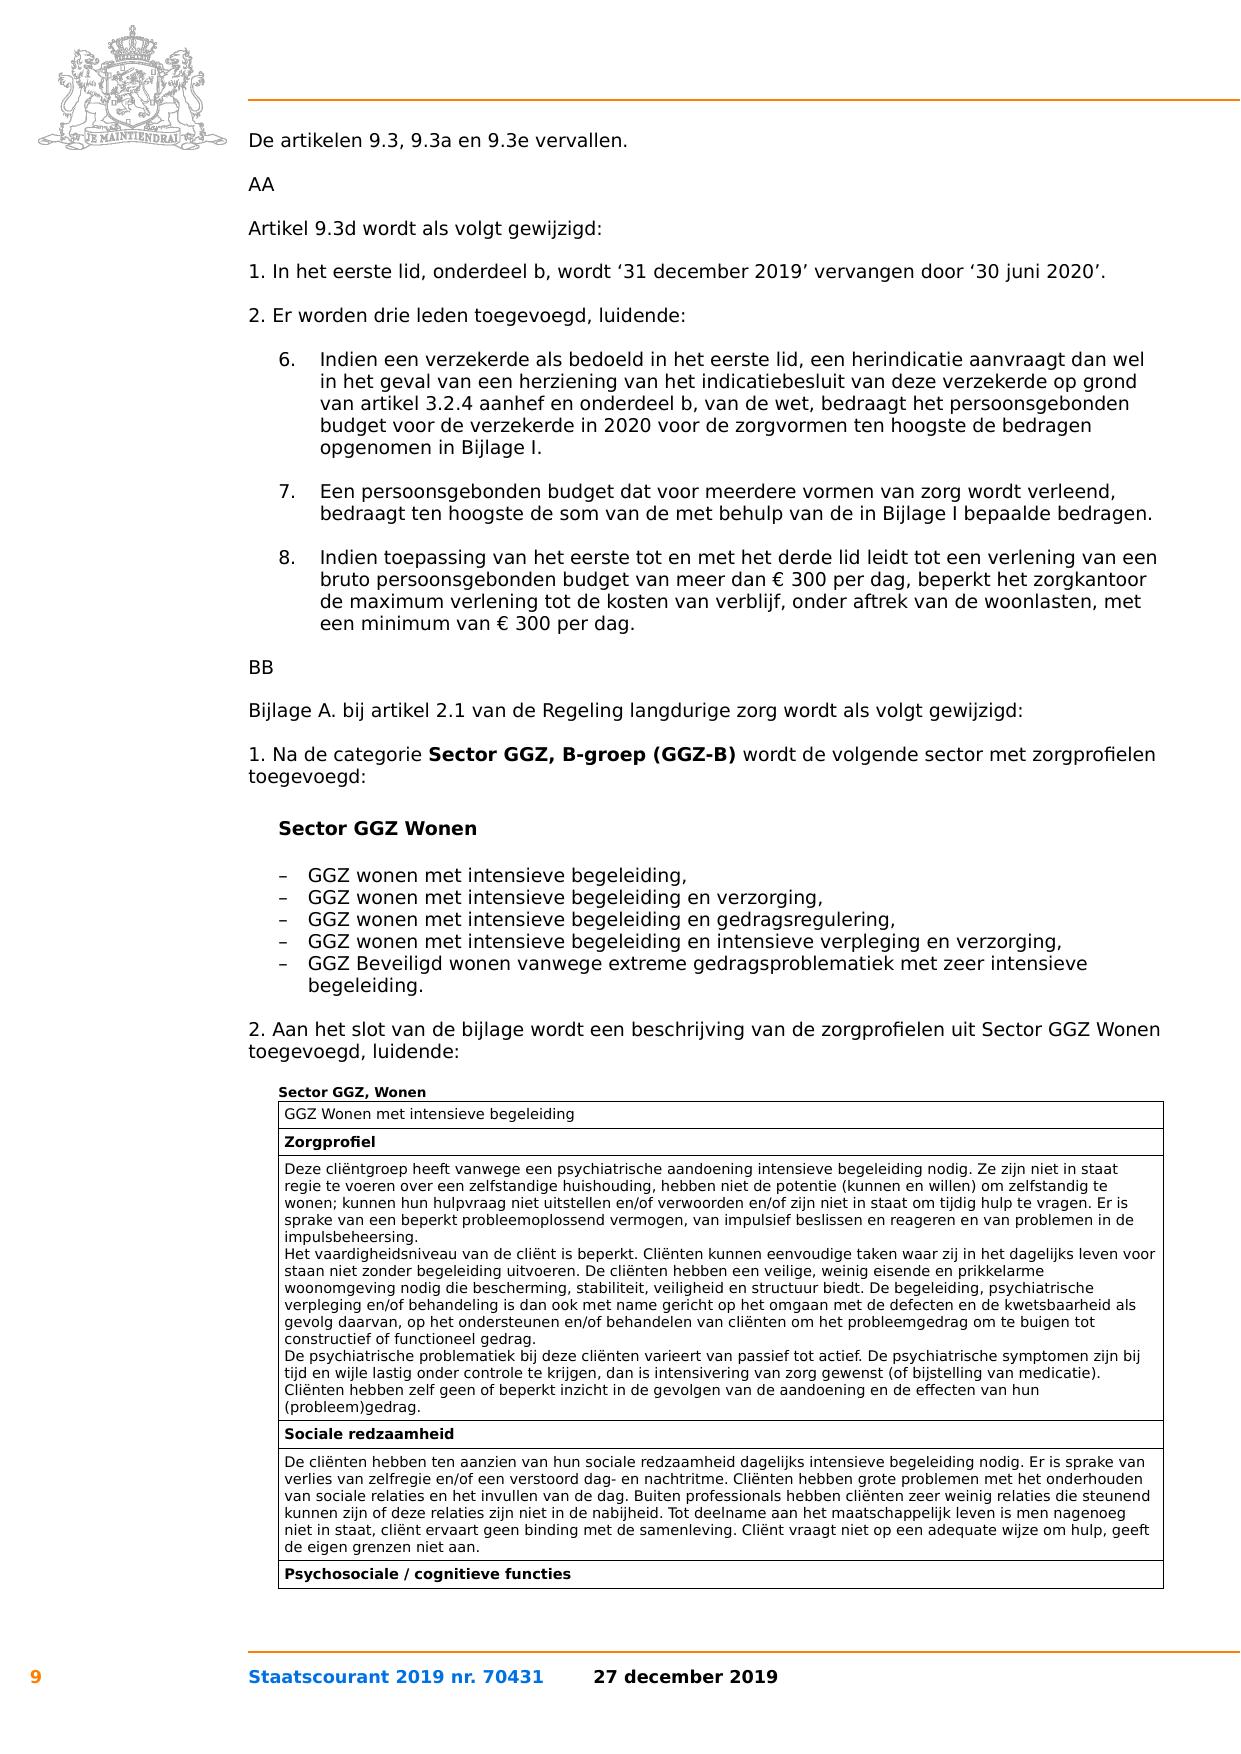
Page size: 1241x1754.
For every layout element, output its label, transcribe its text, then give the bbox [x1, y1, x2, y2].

table_cell Zorgprofiel [279, 1129, 1163, 1155]
text 6. Indien een verzekerde als bedoeld in het eerste lid, een herindicatie aanvraagt dan wel in het geval van een herziening van het indicatiebesluit van deze verzekerde op grond van artikel 3.2.4 aanhef en onderdeel b, van de wet, bedraagt het persoonsgebonden budget voor de verzekerde in 2020 voor de zorgvormen ten hoogste de bedragen opgenomen in Bijlage I. [278, 349, 1163, 459]
text – GGZ wonen met intensieve begeleiding, [278, 865, 1163, 887]
text – GGZ wonen met intensieve begeleiding en intensieve verpleging en verzorging, [278, 931, 1163, 953]
text Bijlage A. bij artikel 2.1 van de Regeling langdurige zorg wordt als volgt gewijzigd: [248, 700, 1163, 722]
picture [38, 25, 227, 150]
table_cell De cliënten hebben ten aanzien van hun sociale redzaamheid dagelijks intensieve begeleiding nodig. Er is sprake van verlies van zelfregie en/of een verstoord dag- en nachtritme. Cliënten hebben grote problemen met het onderhouden van sociale relaties en het invullen van de dag. Buiten professionals hebben cliënten zeer weinig relaties die steunend kunnen zijn of deze relaties zijn niet in de nabijheid. Tot deelname aan het maatschappelijk leven is men nagenoeg niet in staat, cliënt ervaart geen binding met de samenleving. Cliënt vraagt niet op een adequate wijze om hulp, geeft de eigen grenzen niet aan. [279, 1449, 1163, 1560]
text 1. Na de categorie Sector GGZ, B-groep (GGZ-B) wordt de volgende sector met zorgprofielen toegevoegd: [248, 744, 1163, 788]
text 2. Aan het slot van de bijlage wordt een beschrijving van de zorgprofielen uit Sector GGZ Wonen toegevoegd, luidende: [248, 1019, 1163, 1063]
table_cell GGZ Wonen met intensieve begeleiding [279, 1102, 1163, 1128]
text 2. Er worden drie leden toegevoegd, luidende: [248, 305, 1163, 327]
text 1. In het eerste lid, onderdeel b, wordt ‘31 december 2019’ vervangen door ‘30 juni 2020’. [248, 261, 1163, 283]
text De artikelen 9.3, 9.3a en 9.3e vervallen. [248, 130, 1163, 152]
table_cell Deze cliëntgroep heeft vanwege een psychiatrische aandoening intensieve begeleiding nodig. Ze zijn niet in staat regie te voeren over een zelfstandige huishouding, hebben niet de potentie (kunnen en willen) om zelfstandig te wonen; kunnen hun hulpvraag niet uitstellen en/of verwoorden en/of zijn niet in staat om tijdig hulp te vragen. Er is sprake van een beperkt probleemoplossend vermogen, van impulsief beslissen en reageren en van problemen in de impulsbeheersing. Het vaardigheidsniveau van de cliënt is beperkt. Cliënten kunnen eenvoudige taken waar zij in het dagelijks leven voor staan niet zonder begeleiding uitvoeren. De cliënten hebben een veilige, weinig eisende en prikkelarme woonomgeving nodig die bescherming, stabiliteit, veiligheid en structuur biedt. De begeleiding, psychiatrische verpleging en/of behandeling is dan ook met name gericht op het omgaan met de defecten en de kwetsbaarheid als gevolg daarvan, op het ondersteunen en/of behandelen van cliënten om het probleemgedrag om te buigen tot constructief of functioneel gedrag. De psychiatrische problematiek bij deze cliënten varieert van passief tot actief. De psychiatrische symptomen zijn bij tijd en wijle lastig onder controle te krijgen, dan is intensivering van zorg gewenst (of bijstelling van medicatie). Cliënten hebben zelf geen of beperkt inzicht in de gevolgen van de aandoening en de effecten van hun (probleem)gedrag. [279, 1156, 1163, 1420]
text 8. Indien toepassing van het eerste tot en met het derde lid leidt tot een verlening van een bruto persoonsgebonden budget van meer dan € 300 per dag, beperkt het zorgkantoor de maximum verlening tot de kosten van verblijf, onder aftrek van de woonlasten, met een minimum van € 300 per dag. [278, 547, 1163, 635]
table_cell Psychosociale / cognitieve functies [279, 1561, 1163, 1587]
text BB [248, 657, 1163, 678]
subtitle Sector GGZ Wonen [278, 818, 1163, 840]
text – GGZ Beveiligd wonen vanwege extreme gedragsproblematiek met zeer intensieve begeleiding. [278, 953, 1163, 997]
table_header Sector GGZ, Wonen [278, 1085, 1163, 1101]
text – GGZ wonen met intensieve begeleiding en verzorging, [278, 887, 1163, 909]
text – GGZ wonen met intensieve begeleiding en gedragsregulering, [278, 909, 1163, 931]
text 7. Een persoonsgebonden budget dat voor meerdere vormen van zorg wordt verleend, bedraagt ten hoogste de som van de met behulp van de in Bijlage I bepaalde bedragen. [278, 481, 1163, 525]
table_cell Sociale redzaamheid [279, 1421, 1163, 1448]
text Artikel 9.3d wordt als volgt gewijzigd: [248, 218, 1163, 239]
text AA [248, 174, 1163, 196]
